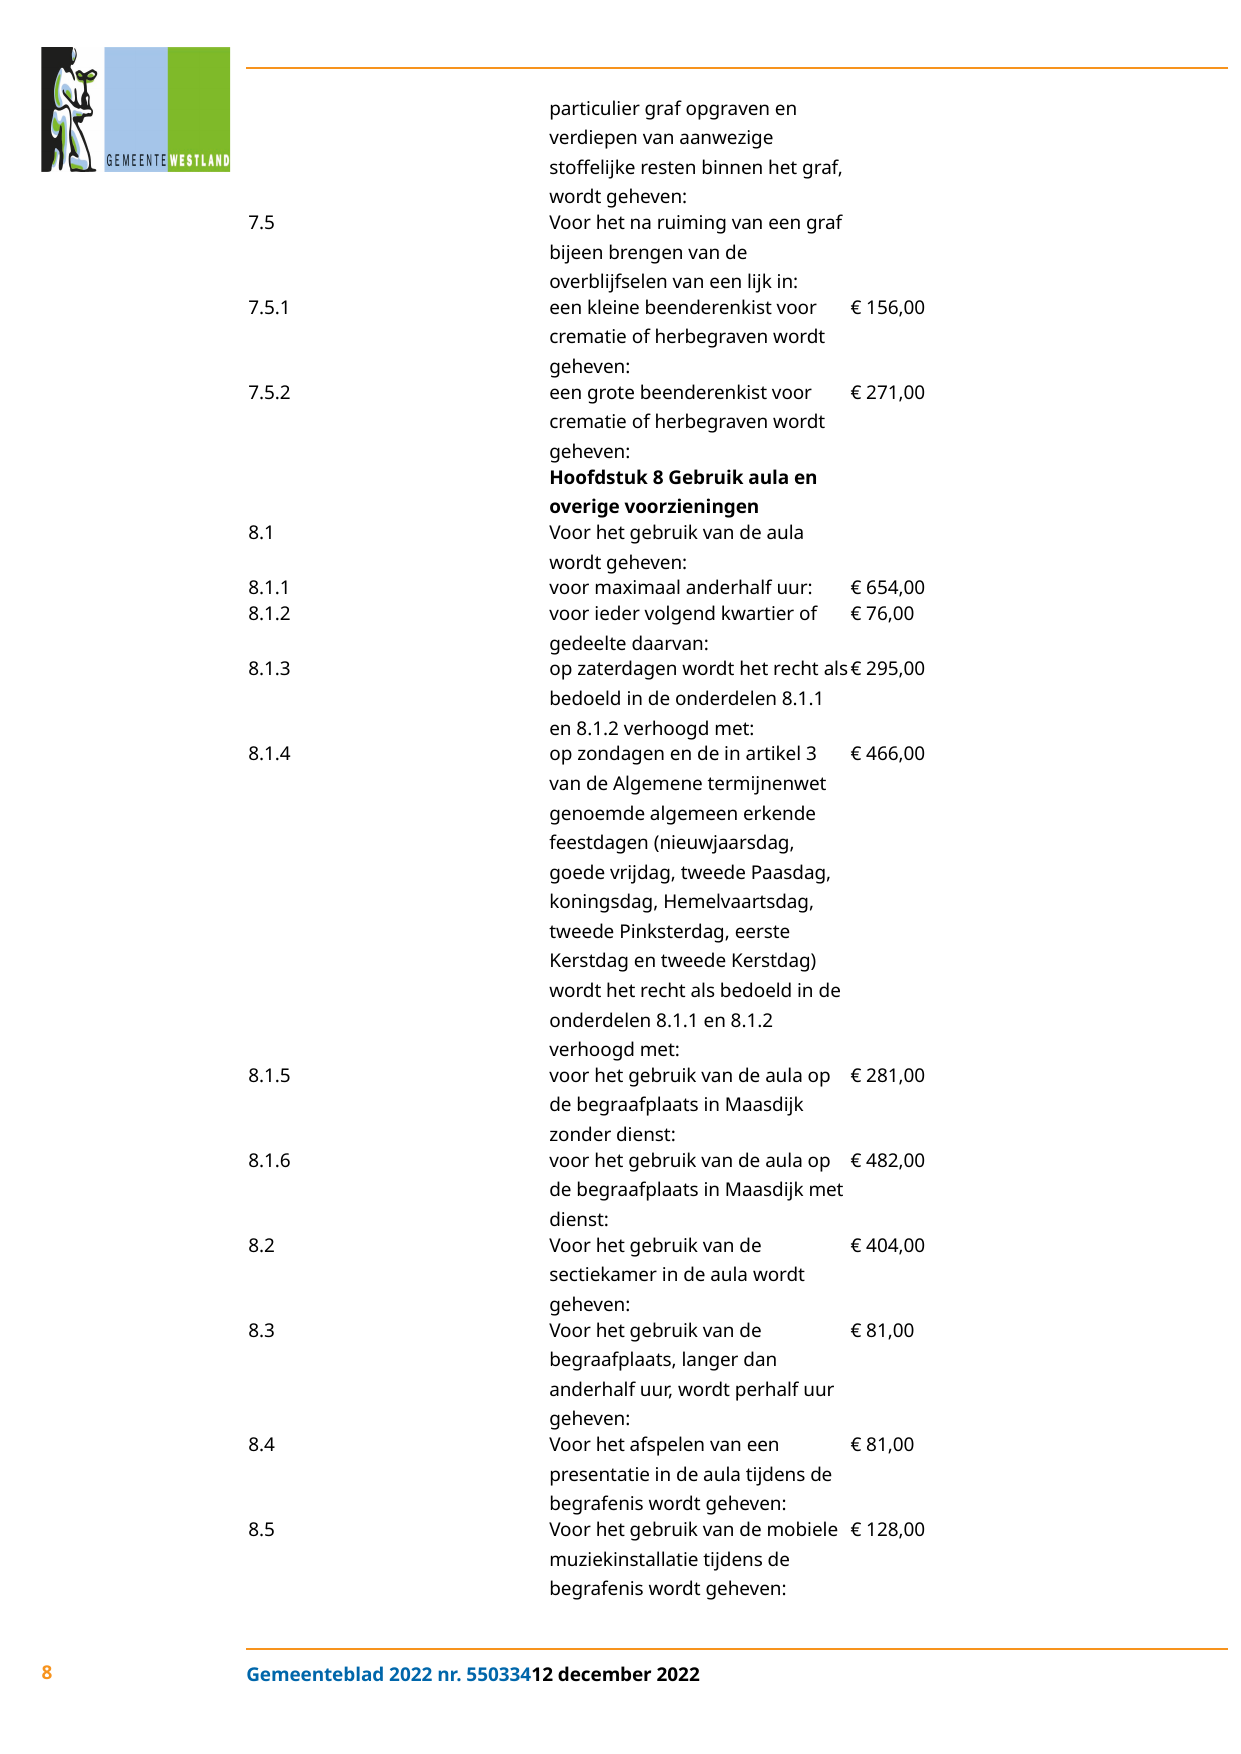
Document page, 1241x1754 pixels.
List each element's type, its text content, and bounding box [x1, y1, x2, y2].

table_cell [248, 95, 549, 209]
table_cell Voor het gebruik van de mobiele muziekinstallatie tijdens de begrafenis wordt geheven: [549, 1516, 850, 1601]
table_cell 8.1.2 [248, 600, 549, 656]
table_cell voor ieder volgend kwartier of gedeelte daarvan: [549, 600, 850, 656]
table_cell [850, 519, 1152, 574]
table_cell € 466,00 [850, 741, 1152, 1062]
table_cell € 76,00 [850, 600, 1152, 656]
table_cell 8.1.5 [248, 1062, 549, 1147]
table_cell voor maximaal anderhalf uur: [549, 575, 850, 600]
table_cell 7.5.1 [248, 294, 549, 379]
table_cell € 128,00 [850, 1516, 1152, 1601]
table_cell voor het gebruik van de aula op de begraafplaats in Maasdijk zonder dienst: [549, 1062, 850, 1147]
table_cell Voor het afspelen van een presentatie in de aula tijdens de begrafenis wordt geheven: [549, 1431, 850, 1516]
table_cell 8.2 [248, 1232, 549, 1317]
table_cell Hoofdstuk 8 Gebruik aula en overige voorzieningen [549, 464, 850, 519]
table_cell € 404,00 [850, 1232, 1152, 1317]
table_cell 8.1.3 [248, 656, 549, 741]
table_cell 8.3 [248, 1317, 549, 1431]
table_cell 8.1.4 [248, 741, 549, 1062]
table_cell Voor het gebruik van de sectiekamer in de aula wordt geheven: [549, 1232, 850, 1317]
table_cell Voor het gebruik van de begraafplaats, langer dan anderhalf uur, wordt perhalf uur geheven: [549, 1317, 850, 1431]
table_cell particulier graf opgraven en verdiepen van aanwezige stoffelijke resten binnen het graf, wordt geheven: [549, 95, 850, 209]
table_cell 8.1.1 [248, 575, 549, 600]
table_cell € 81,00 [850, 1317, 1152, 1431]
table_cell [850, 95, 1152, 209]
table_cell € 81,00 [850, 1431, 1152, 1516]
table_cell voor het gebruik van de aula op de begraafplaats in Maasdijk met dienst: [549, 1147, 850, 1232]
table_cell € 156,00 [850, 294, 1152, 379]
table_cell 7.5.2 [248, 379, 549, 464]
table_cell op zondagen en de in artikel 3 van de Algemene termijnenwet genoemde algemeen erkende feestdagen (nieuwjaarsdag, goede vrijdag, tweede Paasdag, koningsdag, Hemelvaartsdag, tweede Pinksterdag, eerste Kerstdag en tweede Kerstdag) wordt het recht als bedoeld in de onderdelen 8.1.1 en 8.1.2 verhoogd met: [549, 741, 850, 1062]
table_cell 8.5 [248, 1516, 549, 1601]
table_cell € 654,00 [850, 575, 1152, 600]
table_cell € 482,00 [850, 1147, 1152, 1232]
table_cell een kleine beenderenkist voor crematie of herbegraven wordt geheven: [549, 294, 850, 379]
table_cell [850, 209, 1152, 294]
table_cell [850, 464, 1152, 519]
table_cell € 281,00 [850, 1062, 1152, 1147]
table_cell [248, 464, 549, 519]
table_cell 7.5 [248, 209, 549, 294]
table_cell op zaterdagen wordt het recht als bedoeld in de onderdelen 8.1.1 en 8.1.2 verhoogd met: [549, 656, 850, 741]
table_cell Voor het gebruik van de aula wordt geheven: [549, 519, 850, 574]
table_cell een grote beenderenkist voor crematie of herbegraven wordt geheven: [549, 379, 850, 464]
table_cell 8.4 [248, 1431, 549, 1516]
table_cell 8.1 [248, 519, 549, 574]
table_cell Voor het na ruiming van een graf bijeen brengen van de overblijfselen van een lijk in: [549, 209, 850, 294]
table_cell 8.1.6 [248, 1147, 549, 1232]
picture [41, 47, 231, 172]
table_cell € 295,00 [850, 656, 1152, 741]
table_cell € 271,00 [850, 379, 1152, 464]
